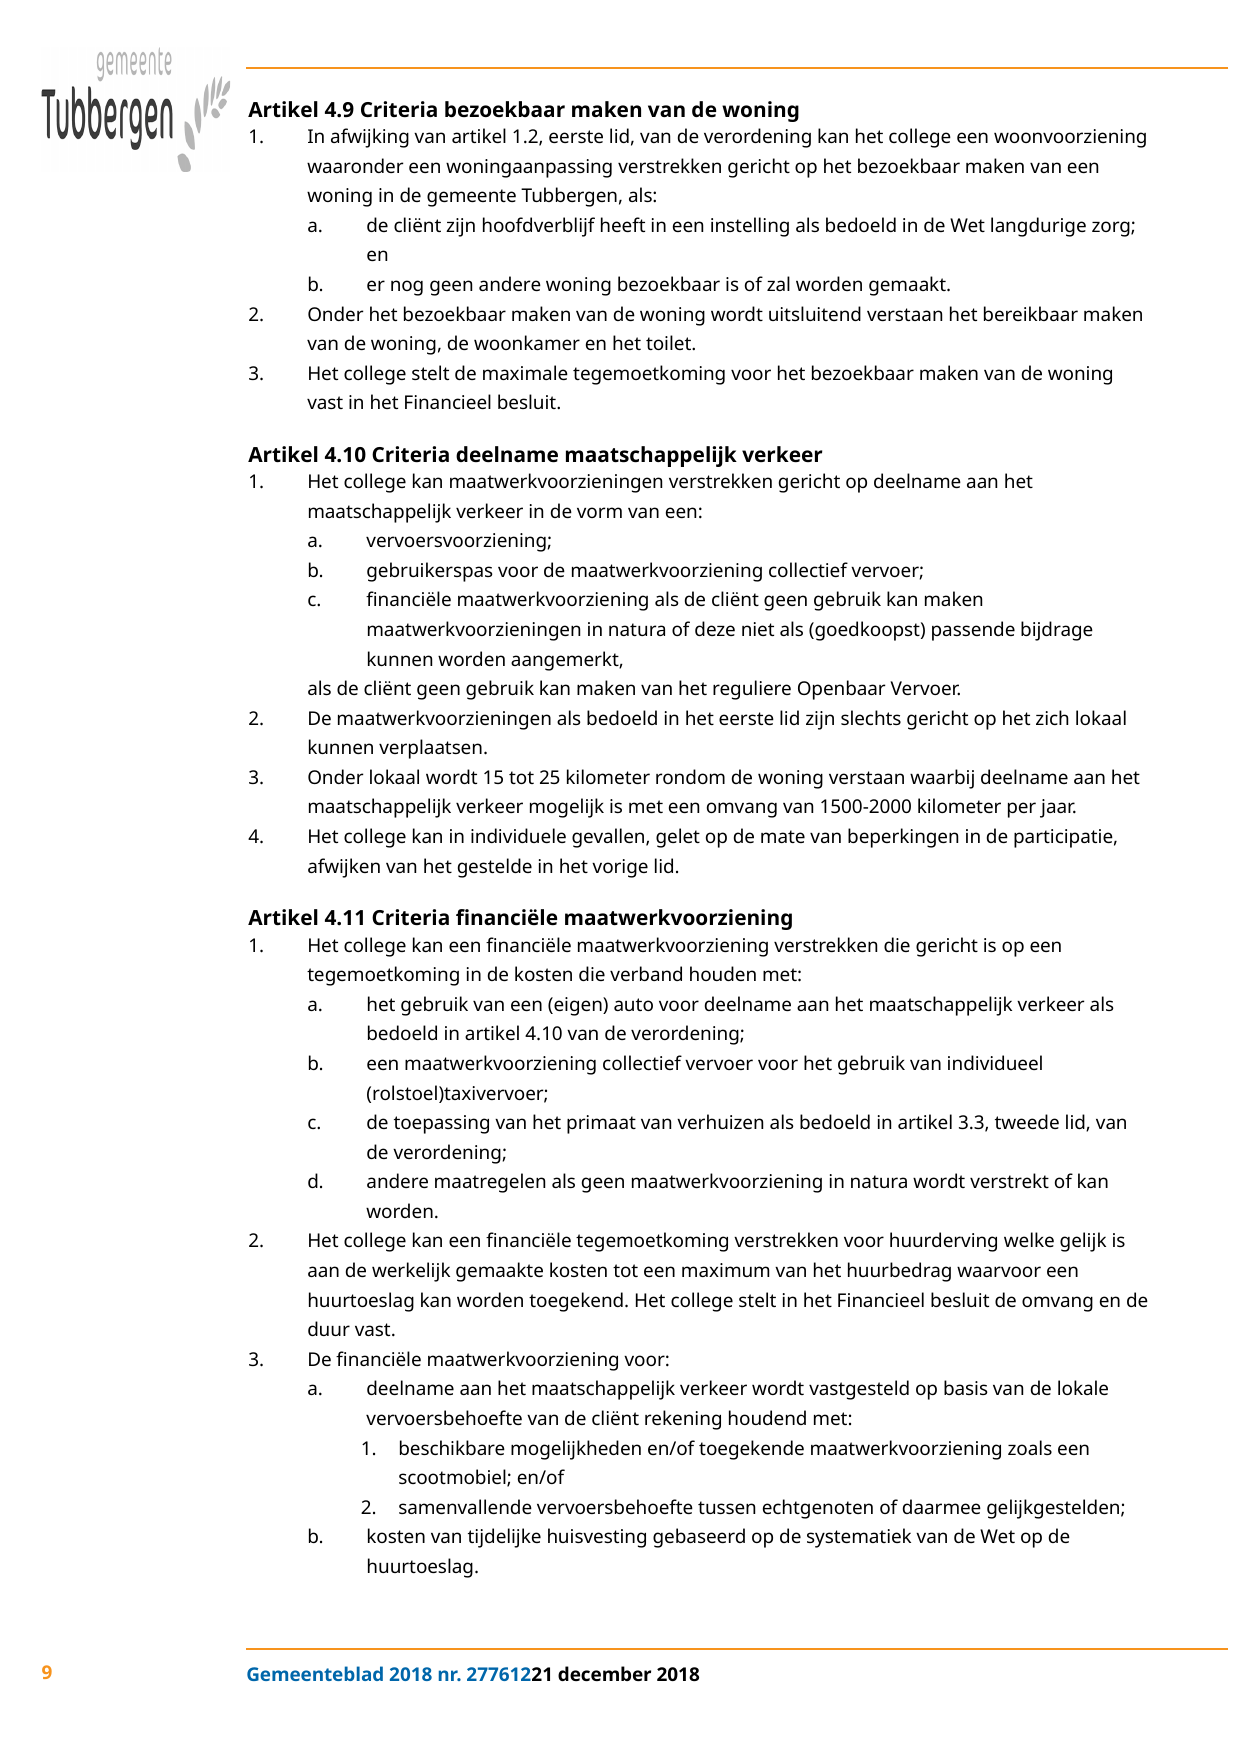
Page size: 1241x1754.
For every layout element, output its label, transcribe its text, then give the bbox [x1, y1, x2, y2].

list kosten van tijdelijke huisvesting gebaseerd op de systematiek van de Wet op de huurtoeslag. [307, 1523, 1152, 1579]
list de toepassing van het primaat van verhuizen als bedoeld in artikel 3.3, tweede lid, van de verordening; [307, 1109, 1152, 1164]
list het gebruik van een (eigen) auto voor deelname aan het maatschappelijk verkeer als bedoeld in artikel 4.10 van de verordening; [307, 991, 1152, 1046]
list Het college kan maatwerkvoorzieningen verstrekken gericht op deelname aan het maatschappelijk verkeer in de vorm van een: [248, 468, 1152, 524]
list er nog geen andere woning bezoekbaar is of zal worden gemaakt. [307, 271, 1152, 297]
list andere maatregelen als geen maatwerkvoorziening in natura wordt verstrekt of kan worden. [307, 1168, 1152, 1224]
list Onder het bezoekbaar maken van de woning wordt uitsluitend verstaan het bereikbaar maken van de woning, de woonkamer en het toilet. [248, 301, 1152, 356]
list Het college kan in individuele gevallen, gelet op de mate van beperkingen in de participatie, afwijken van het gestelde in het vorige lid. [248, 823, 1152, 879]
list Het college kan een financiële maatwerkvoorziening verstrekken die gericht is op een tegemoetkoming in de kosten die verband houden met: [248, 932, 1152, 987]
text Artikel 4.9 Criteria bezoekbaar maken van de woning [248, 95, 1152, 123]
text Artikel 4.10 Criteria deelname maatschappelijk verkeer [248, 440, 1152, 468]
list Het college kan een financiële tegemoetkoming verstrekken voor huurderving welke gelijk is aan de werkelijk gemaakte kosten tot een maximum van het huurbedrag waarvoor een huurtoeslag kan worden toegekend. Het college stelt in het Financieel besluit de omvang en de duur vast. [248, 1228, 1152, 1342]
list vervoersvoorziening; [307, 527, 1152, 553]
list als de cliënt geen gebruik kan maken van het reguliere Openbaar Vervoer. [248, 675, 1152, 701]
list De maatwerkvoorzieningen als bedoeld in het eerste lid zijn slechts gericht op het zich lokaal kunnen verplaatsen. [248, 705, 1152, 760]
list deelname aan het maatschappelijk verkeer wordt vastgesteld op basis van de lokale vervoersbehoefte van de cliënt rekening houdend met: [307, 1376, 1152, 1431]
list beschikbare mogelijkheden en/of toegekende maatwerkvoorziening zoals een scootmobiel; en/of [361, 1435, 1152, 1490]
list gebruikerspas voor de maatwerkvoorziening collectief vervoer; [307, 557, 1152, 583]
list De financiële maatwerkvoorziening voor: [248, 1346, 1152, 1372]
list Onder lokaal wordt 15 tot 25 kilometer rondom de woning verstaan waarbij deelname aan het maatschappelijk verkeer mogelijk is met een omvang van 1500-2000 kilometer per jaar. [248, 764, 1152, 819]
text Artikel 4.11 Criteria financiële maatwerkvoorziening [248, 903, 1152, 932]
list Het college stelt de maximale tegemoetkoming voor het bezoekbaar maken van de woning vast in het Financieel besluit. [248, 360, 1152, 415]
list samenvallende vervoersbehoefte tussen echtgenoten of daarmee gelijkgestelden; [361, 1494, 1152, 1519]
list financiële maatwerkvoorziening als de cliënt geen gebruik kan maken maatwerkvoorzieningen in natura of deze niet als (goedkoopst) passende bijdrage kunnen worden aangemerkt, [307, 587, 1152, 672]
list In afwijking van artikel 1.2, eerste lid, van de verordening kan het college een woonvoorziening waaronder een woningaanpassing verstrekken gericht op het bezoekbaar maken van een woning in de gemeente Tubbergen, als: [248, 123, 1152, 208]
list de cliënt zijn hoofdverblijf heeft in een instelling als bedoeld in de Wet langdurige zorg; en [307, 212, 1152, 267]
list een maatwerkvoorziening collectief vervoer voor het gebruik van individueel (rolstoel)taxivervoer; [307, 1050, 1152, 1105]
picture [41, 47, 231, 172]
